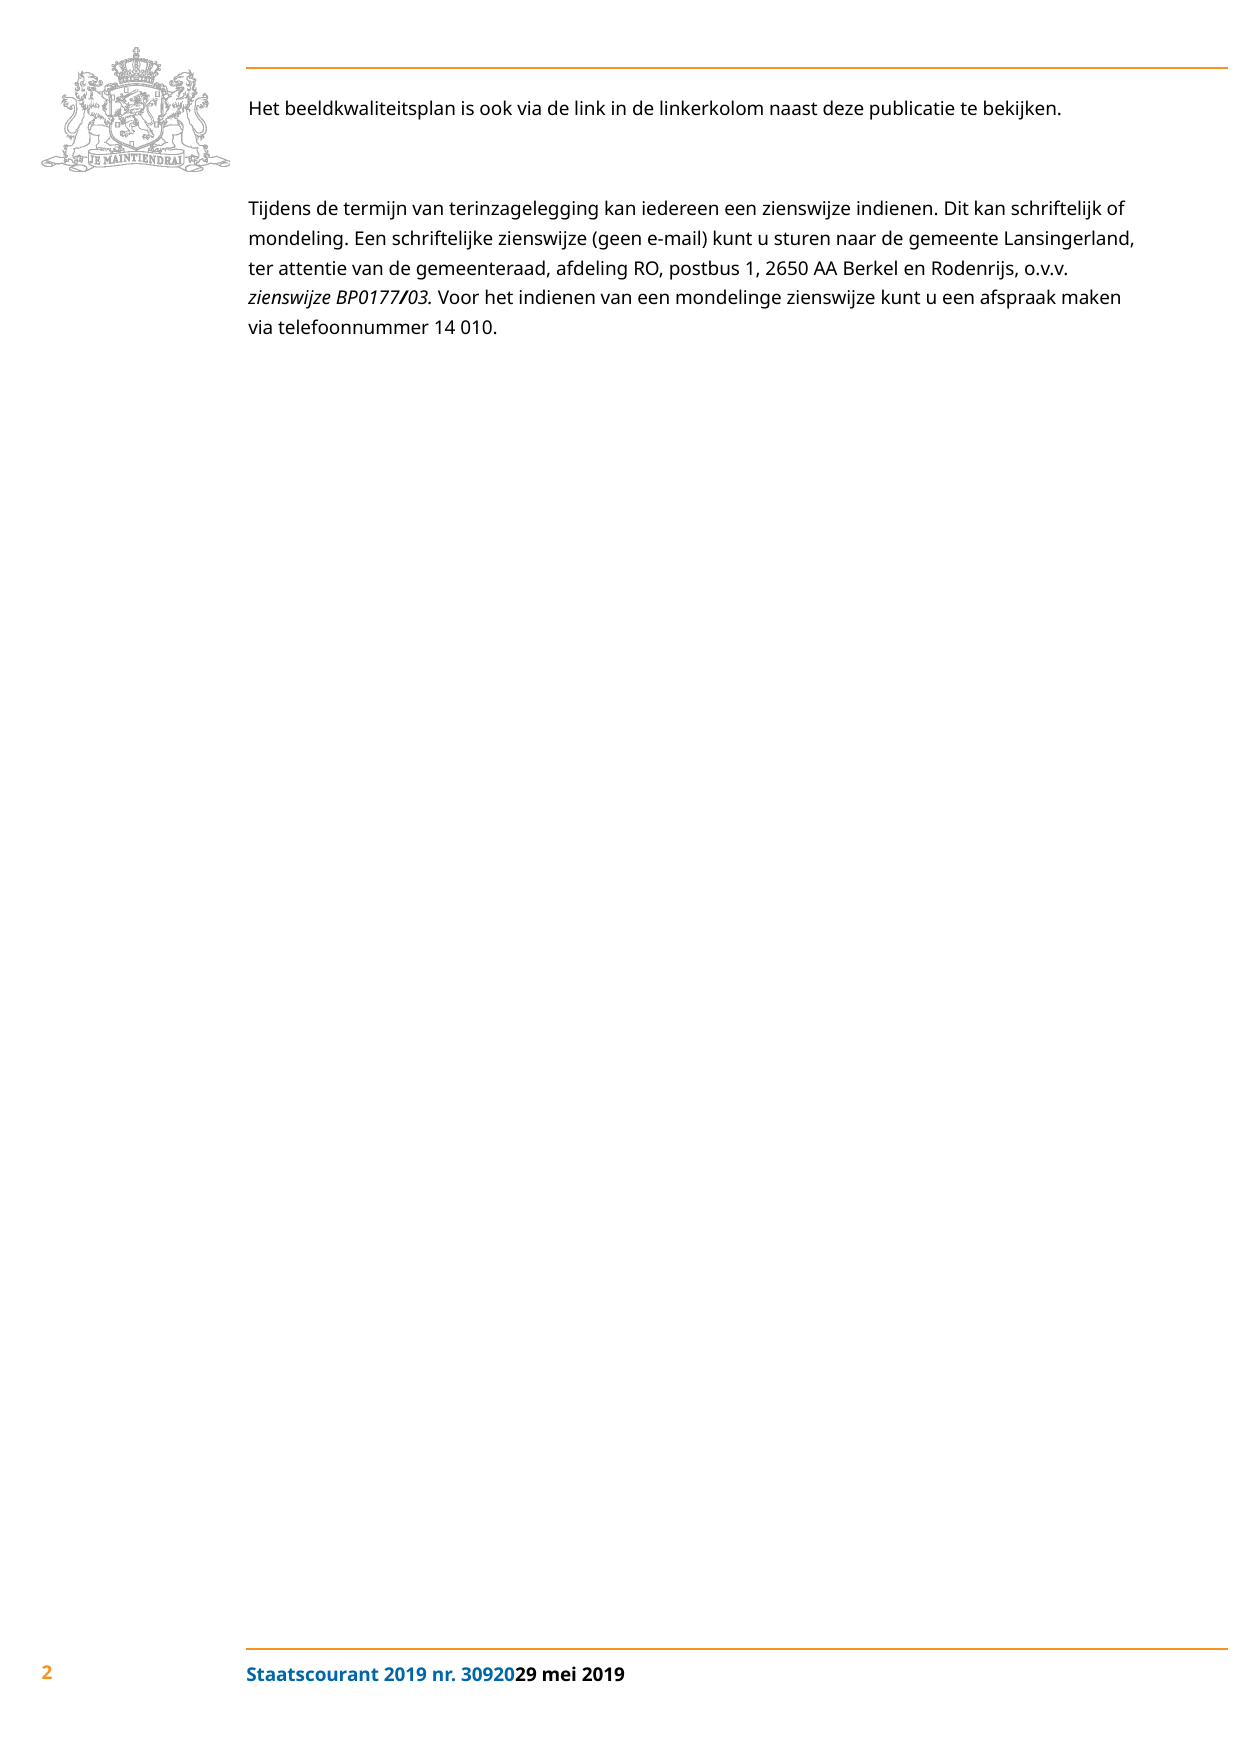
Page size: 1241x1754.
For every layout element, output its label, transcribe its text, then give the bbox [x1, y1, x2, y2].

text Het beeldkwaliteitsplan is ook via de link in de linkerkolom naast deze publicatie te bekijken. [248, 95, 1152, 121]
picture [41, 47, 231, 172]
text Tijdens de termijn van terinzagelegging kan iedereen een zienswijze indienen. Dit kan schriftelijk of mondeling. Een schriftelijke zienswijze (geen e-mail) kunt u sturen naar de gemeente Lansingerland, ter attentie van de gemeenteraad, afdeling RO, postbus 1, 2650 AA Berkel en Rodenrijs, o.v.v. zienswijze BP0177/03. Voor het indienen van een mondelinge zienswijze kunt u een afspraak maken via telefoonnummer 14 010. [248, 196, 1152, 340]
